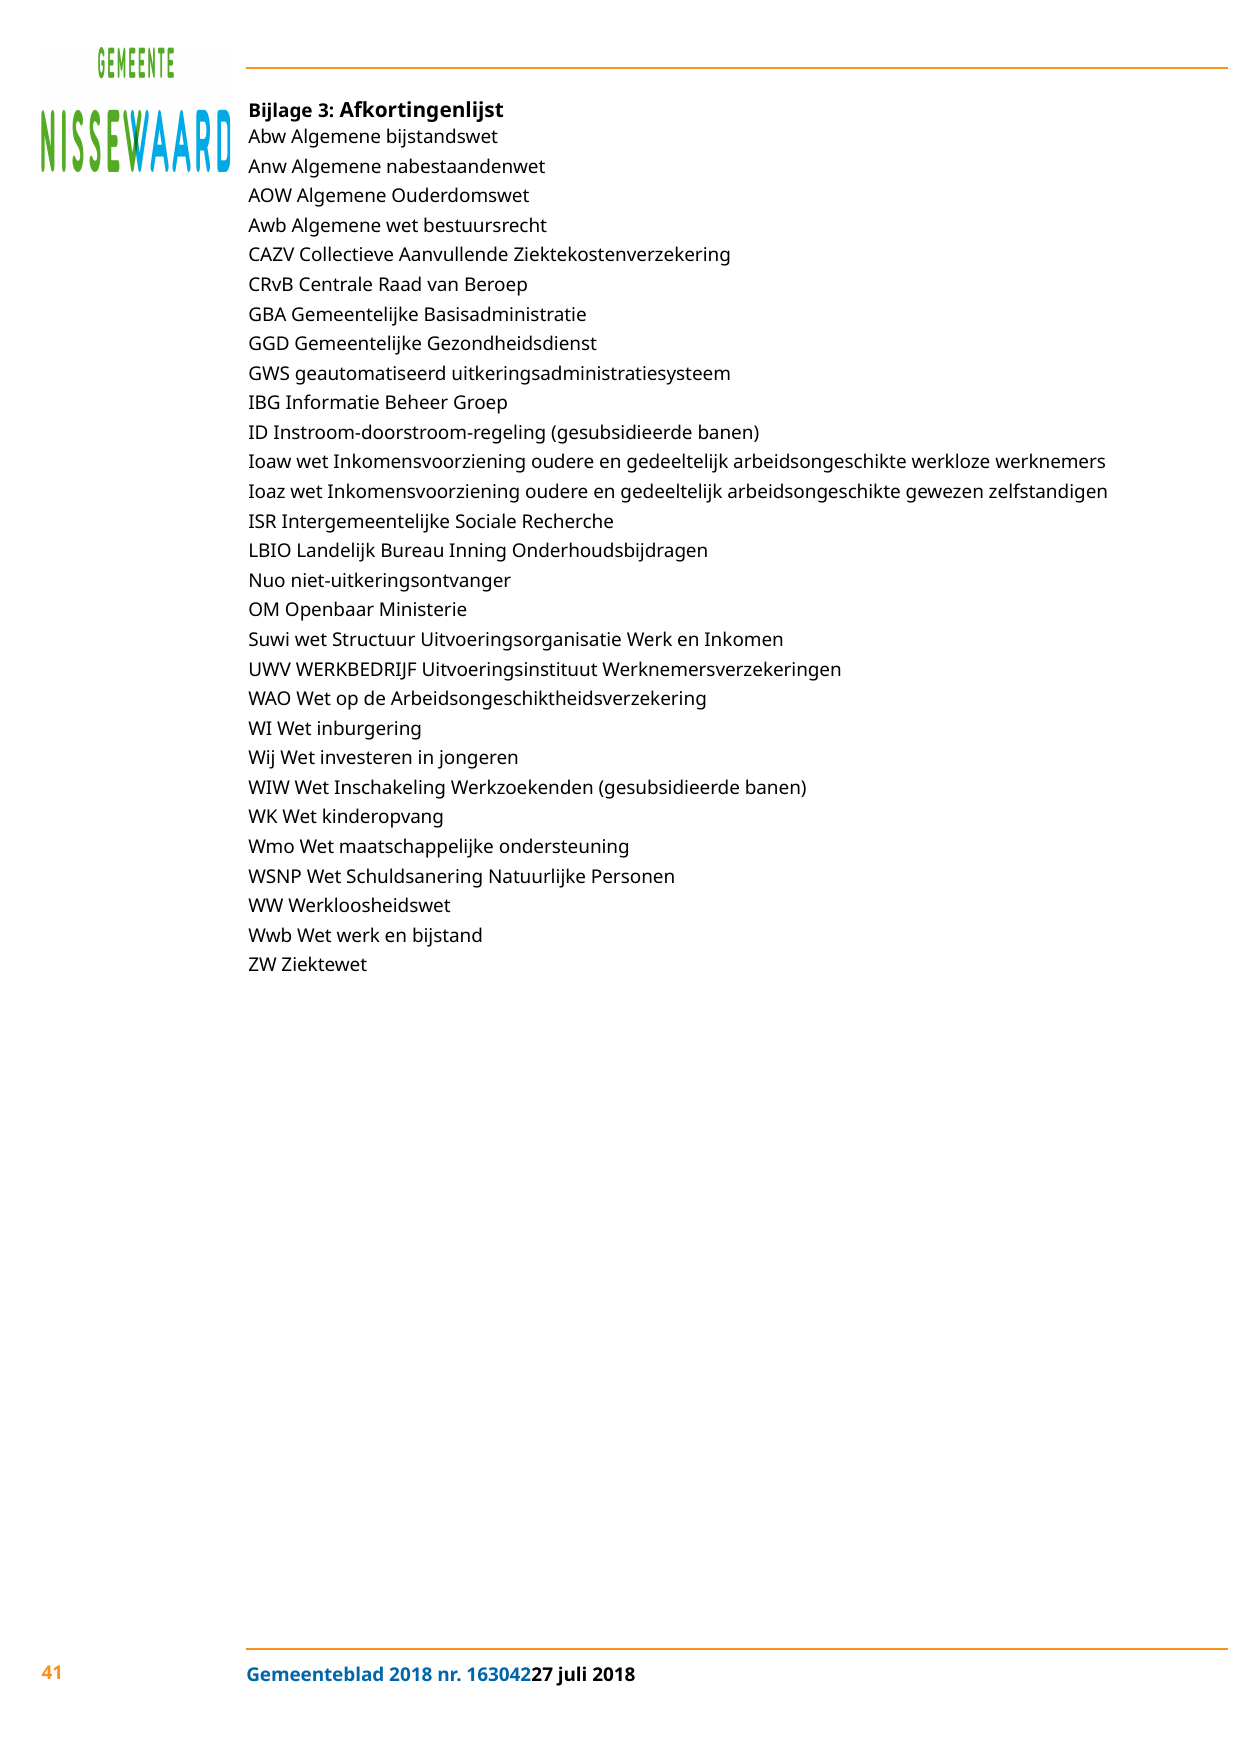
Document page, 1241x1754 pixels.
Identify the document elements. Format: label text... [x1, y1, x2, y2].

text IBG Informatie Beheer Groep [248, 389, 1152, 415]
text ISR Intergemeentelijke Sociale Recherche [248, 508, 1152, 534]
text GGD Gemeentelijke Gezondheidsdienst [248, 330, 1152, 356]
picture [176, 157, 187, 172]
text ID Instroom-doorstroom-regeling (gesubsidieerde banen) [248, 419, 1152, 445]
text UWV WERKBEDRIJF Uitvoeringsinstituut Werknemersverzekeringen [248, 656, 1152, 682]
text LBIO Landelijk Bureau Inning Onderhoudsbijdragen [248, 537, 1152, 563]
text Wij Wet investeren in jongeren [248, 744, 1152, 770]
text CAZV Collectieve Aanvullende Ziektekostenverzekering [248, 242, 1152, 267]
text Wwb Wet werk en bijstand [248, 922, 1152, 948]
text GWS geautomatiseerd uitkeringsadministratiesysteem [248, 360, 1152, 386]
picture [154, 157, 165, 172]
text Bijlage 3: Afkortingenlijst [248, 95, 1152, 123]
text CRvB Centrale Raad van Beroep [248, 271, 1152, 297]
text WIW Wet Inschakeling Werkzoekenden (gesubsidieerde banen) [248, 774, 1152, 800]
text Awb Algemene wet bestuursrecht [248, 212, 1152, 238]
picture [200, 151, 206, 172]
text Nuo niet-uitkeringsontvanger [248, 567, 1152, 593]
text AOW Algemene Ouderdomswet [248, 182, 1152, 208]
picture [41, 47, 231, 172]
text Abw Algemene bijstandswet [248, 123, 1152, 149]
text Anw Algemene nabestaandenwet [248, 153, 1152, 179]
text ZW Ziektewet [248, 952, 1152, 977]
text WK Wet kinderopvang [248, 804, 1152, 829]
text GBA Gemeentelijke Basisadministratie [248, 301, 1152, 327]
text Ioaz wet Inkomensvoorziening oudere en gedeeltelijk arbeidsongeschikte gewezen zelfstandigen [248, 478, 1152, 504]
text OM Openbaar Ministerie [248, 597, 1152, 622]
text Suwi wet Structuur Uitvoeringsorganisatie Werk en Inkomen [248, 626, 1152, 652]
text WSNP Wet Schuldsanering Natuurlijke Personen [248, 863, 1152, 889]
text WW Werkloosheidswet [248, 892, 1152, 918]
text WI Wet inburgering [248, 715, 1152, 741]
text Ioaw wet Inkomensvoorziening oudere en gedeeltelijk arbeidsongeschikte werkloze werknemers [248, 449, 1152, 474]
picture [201, 122, 206, 138]
picture [222, 122, 227, 160]
text Wmo Wet maatschappelijke ondersteuning [248, 833, 1152, 859]
text WAO Wet op de Arbeidsongeschiktheidsverzekering [248, 685, 1152, 711]
